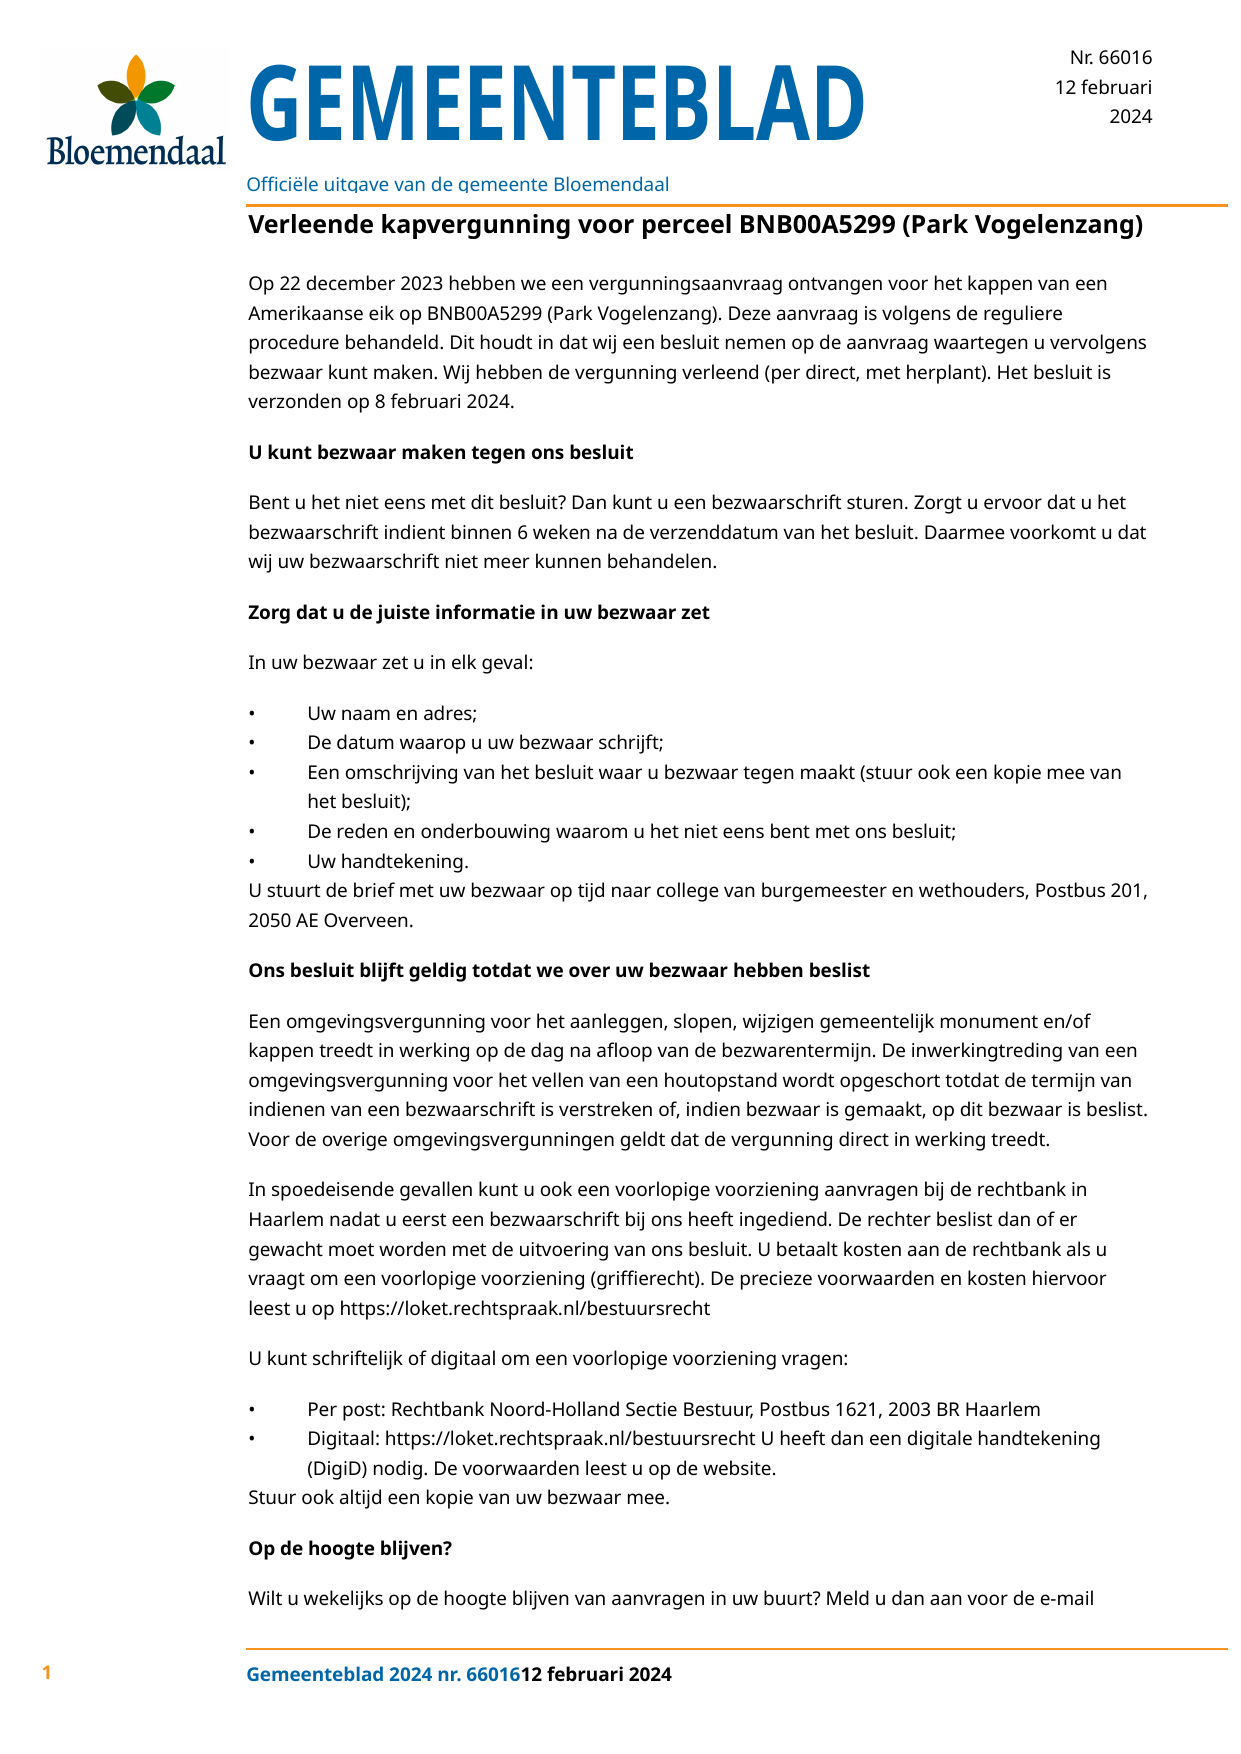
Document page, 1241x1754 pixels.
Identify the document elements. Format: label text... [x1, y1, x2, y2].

list Een omschrijving van het besluit waar u bezwaar tegen maakt (stuur ook een kopie mee van het besluit); [248, 759, 1152, 814]
picture [41, 47, 231, 172]
text Wilt u wekelijks op de hoogte blijven van aanvragen in uw buurt? Meld u dan aan voor de e-mail [248, 1585, 1152, 1611]
list De reden en onderbouwing waarom u het niet eens bent met ons besluit; [248, 818, 1152, 844]
text Op de hoogte blijven? [248, 1535, 1152, 1561]
text U kunt bezwaar maken tegen ons besluit [248, 439, 1152, 465]
text Verleende kapvergunning voor perceel BNB00A5299 (Park Vogelenzang) [248, 207, 1152, 241]
text In uw bezwaar zet u in elk geval: [248, 649, 1152, 675]
text Een omgevingsvergunning voor het aanleggen, slopen, wijzigen gemeentelijk monument en/of kappen treedt in werking op de dag na afloop van de bezwarentermijn. De inwerkingtreding van een omgevingsvergunning voor het vellen van een houtopstand wordt opgeschort totdat de termijn van indienen van een bezwaarschrift is verstreken of, indien bezwaar is gemaakt, op dit bezwaar is beslist. Voor de overige omgevingsvergunningen geldt dat de vergunning direct in werking treedt. [248, 1008, 1152, 1152]
text Zorg dat u de juiste informatie in uw bezwaar zet [248, 599, 1152, 625]
text Op 22 december 2023 hebben we een vergunningsaanvraag ontvangen voor het kappen van een Amerikaanse eik op BNB00A5299 (Park Vogelenzang). Deze aanvraag is volgens de reguliere procedure behandeld. Dit houdt in dat wij een besluit nemen op de aanvraag waartegen u vervolgens bezwaar kunt maken. Wij hebben de vergunning verleend (per direct, met herplant). Het besluit is verzonden op 8 februari 2024. [248, 270, 1152, 414]
list Uw naam en adres; [248, 700, 1152, 726]
text Stuur ook altijd een kopie van uw bezwaar mee. [248, 1484, 1152, 1510]
text U stuurt de brief met uw bezwaar op tijd naar college van burgemeester en wethouders, Postbus 201, 2050 AE Overveen. [248, 877, 1152, 933]
list Digitaal: https://loket.rechtspraak.nl/bestuursrecht U heeft dan een digitale handtekening (DigiD) nodig. De voorwaarden leest u op de website. [248, 1425, 1152, 1481]
list Uw handtekening. [248, 848, 1152, 873]
text Bent u het niet eens met dit besluit? Dan kunt u een bezwaarschrift sturen. Zorgt u ervoor dat u het bezwaarschrift indient binnen 6 weken na de verzenddatum van het besluit. Daarmee voorkomt u dat wij uw bezwaarschrift niet meer kunnen behandelen. [248, 489, 1152, 574]
text Ons besluit blijft geldig totdat we over uw bezwaar hebben beslist [248, 957, 1152, 983]
text U kunt schriftelijk of digitaal om een voorlopige voorziening vragen: [248, 1345, 1152, 1371]
text In spoedeisende gevallen kunt u ook een voorlopige voorziening aanvragen bij de rechtbank in Haarlem nadat u eerst een bezwaarschrift bij ons heeft ingediend. De rechter beslist dan of er gewacht moet worden met de uitvoering van ons besluit. U betaalt kosten aan de rechtbank als u vraagt om een voorlopige voorziening (griffierecht). De precieze voorwaarden en kosten hiervoor leest u op https://loket.rechtspraak.nl/bestuursrecht [248, 1177, 1152, 1321]
list De datum waarop u uw bezwaar schrijft; [248, 729, 1152, 755]
list Per post: Rechtbank Noord-Holland Sectie Bestuur, Postbus 1621, 2003 BR Haarlem [248, 1396, 1152, 1421]
